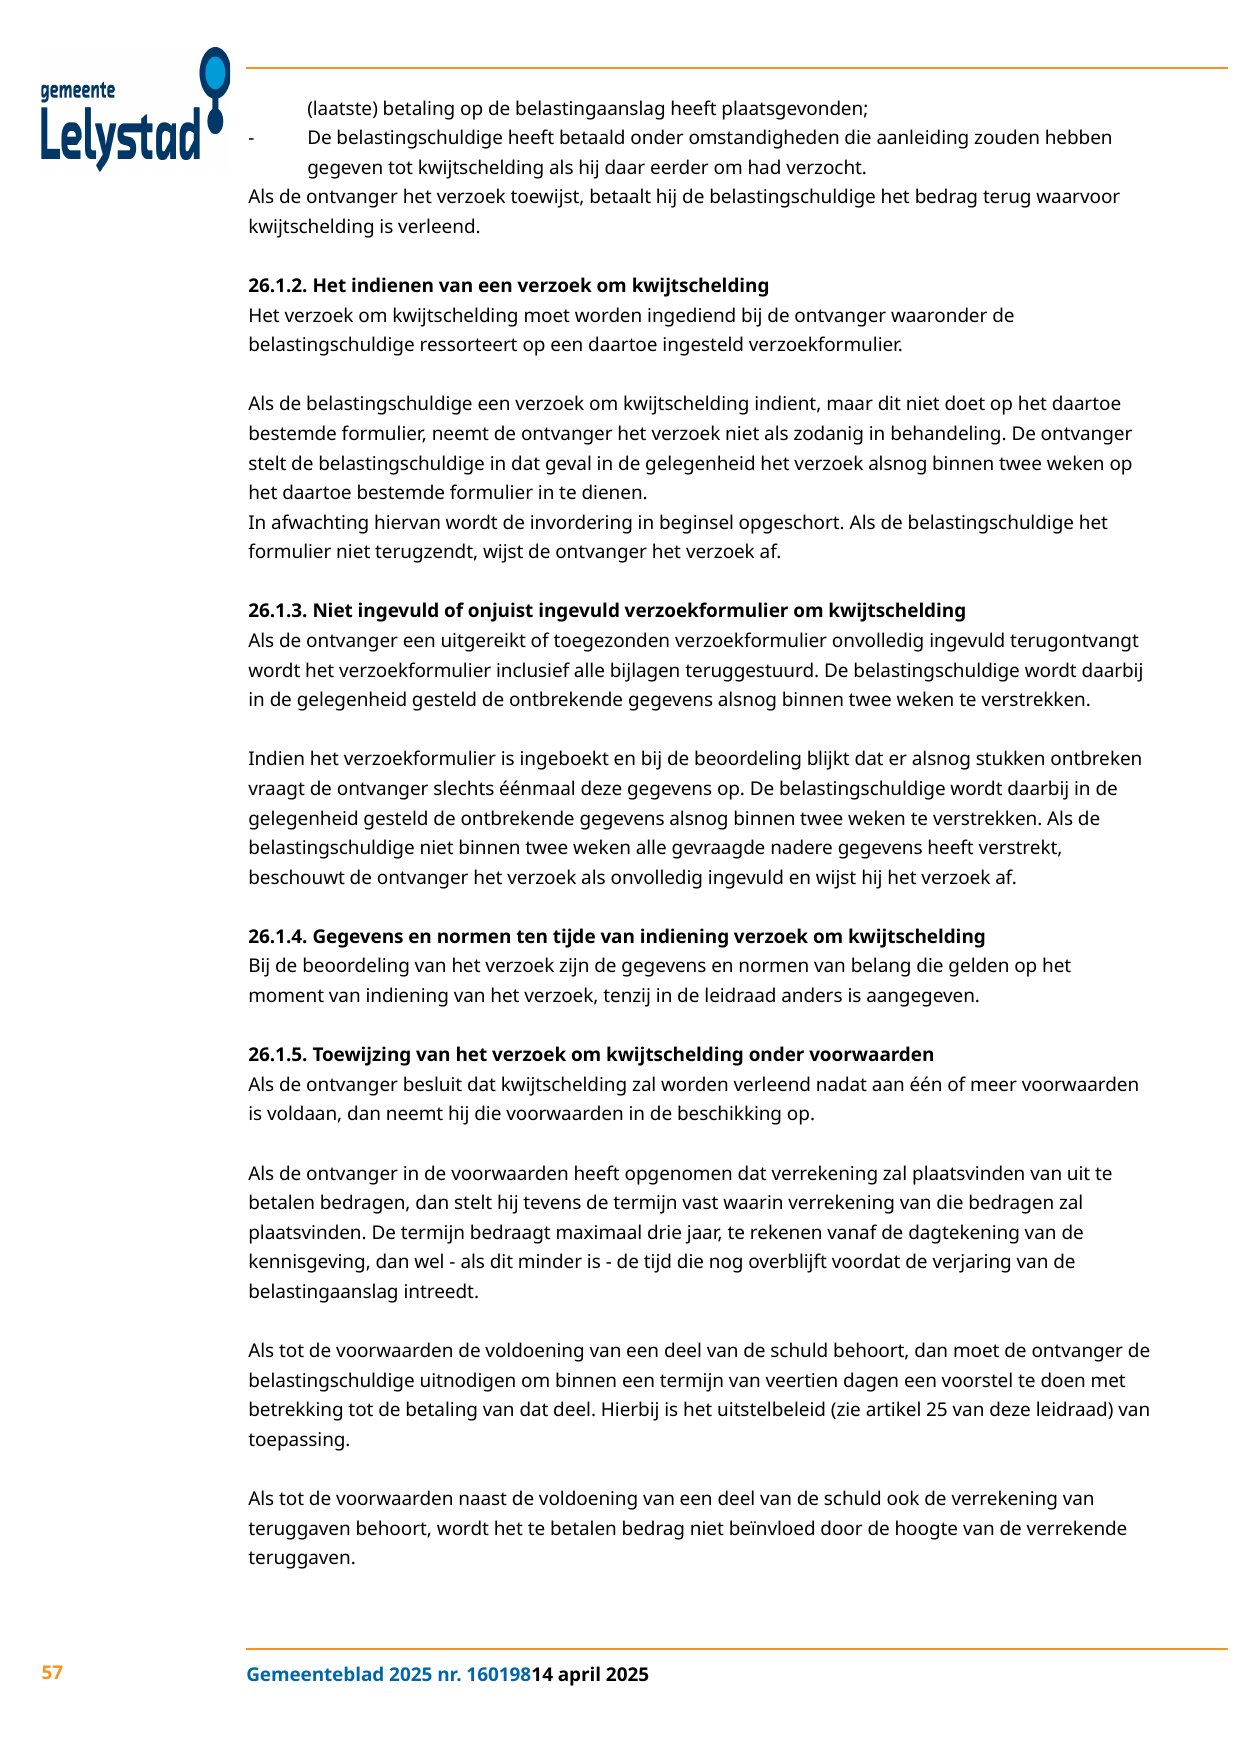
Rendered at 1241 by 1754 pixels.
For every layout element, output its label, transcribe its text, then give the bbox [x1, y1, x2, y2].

text 26.1.5. Toewijzing van het verzoek om kwijtschelding onder voorwaarden [248, 1041, 1152, 1067]
text Als de ontvanger een uitgereikt of toegezonden verzoekformulier onvolledig ingevuld terugontvangt wordt het verzoekformulier inclusief alle bijlagen teruggestuurd. De belastingschuldige wordt daarbij in de gelegenheid gesteld de ontbrekende gegevens alsnog binnen twee weken te verstrekken. [248, 627, 1152, 712]
text Als de ontvanger het verzoek toewijst, betaalt hij de belastingschuldige het bedrag terug waarvoor kwijtschelding is verleend. [248, 183, 1152, 239]
text In afwachting hiervan wordt de invordering in beginsel opgeschort. Als de belastingschuldige het formulier niet terugzendt, wijst de ontvanger het verzoek af. [248, 509, 1152, 564]
text Het verzoek om kwijtschelding moet worden ingediend bij de ontvanger waaronder de belastingschuldige ressorteert op een daartoe ingesteld verzoekformulier. [248, 302, 1152, 357]
text Als tot de voorwaarden naast de voldoening van een deel van de schuld ook de verrekening van teruggaven behoort, wordt het te betalen bedrag niet beïnvloed door de hoogte van de verrekende teruggaven. [248, 1485, 1152, 1570]
text Als de ontvanger besluit dat kwijtschelding zal worden verleend nadat aan één of meer voorwaarden is voldaan, dan neemt hij die voorwaarden in de beschikking op. [248, 1071, 1152, 1126]
text Indien het verzoekformulier is ingeboekt en bij de beoordeling blijkt dat er alsnog stukken ontbreken vraagt de ontvanger slechts éénmaal deze gegevens op. De belastingschuldige wordt daarbij in de gelegenheid gesteld de ontbrekende gegevens alsnog binnen twee weken te verstrekken. Als de belastingschuldige niet binnen twee weken alle gevraagde nadere gegevens heeft verstrekt, beschouwt de ontvanger het verzoek als onvolledig ingevuld en wijst hij het verzoek af. [248, 746, 1152, 890]
text 26.1.3. Niet ingevuld of onjuist ingevuld verzoekformulier om kwijtschelding [248, 598, 1152, 623]
text 26.1.2. Het indienen van een verzoek om kwijtschelding [248, 272, 1152, 298]
text 26.1.4. Gegevens en normen ten tijde van indiening verzoek om kwijtschelding [248, 923, 1152, 949]
list (laatste) betaling op de belastingaanslag heeft plaatsgevonden; [248, 95, 1152, 121]
text Bij de beoordeling van het verzoek zijn de gegevens en normen van belang die gelden op het moment van indiening van het verzoek, tenzij in de leidraad anders is aangegeven. [248, 953, 1152, 1008]
text Als de belastingschuldige een verzoek om kwijtschelding indient, maar dit niet doet op het daartoe bestemde formulier, neemt de ontvanger het verzoek niet als zodanig in behandeling. De ontvanger stelt de belastingschuldige in dat geval in de gelegenheid het verzoek alsnog binnen twee weken op het daartoe bestemde formulier in te dienen. [248, 391, 1152, 505]
list De belastingschuldige heeft betaald onder omstandigheden die aanleiding zouden hebben gegeven tot kwijtschelding als hij daar eerder om had verzocht. [248, 124, 1152, 180]
text Als de ontvanger in de voorwaarden heeft opgenomen dat verrekening zal plaatsvinden van uit te betalen bedragen, dan stelt hij tevens de termijn vast waarin verrekening van die bedragen zal plaatsvinden. De termijn bedraagt maximaal drie jaar, te rekenen vanaf de dagtekening van de kennisgeving, dan wel - als dit minder is - de tijd die nog overblijft voordat de verjaring van de belastingaanslag intreedt. [248, 1160, 1152, 1304]
picture [41, 47, 231, 172]
text Als tot de voorwaarden de voldoening van een deel van de schuld behoort, dan moet de ontvanger de belastingschuldige uitnodigen om binnen een termijn van veertien dagen een voorstel te doen met betrekking tot de betaling van dat deel. Hierbij is het uitstelbeleid (zie artikel 25 van deze leidraad) van toepassing. [248, 1337, 1152, 1452]
